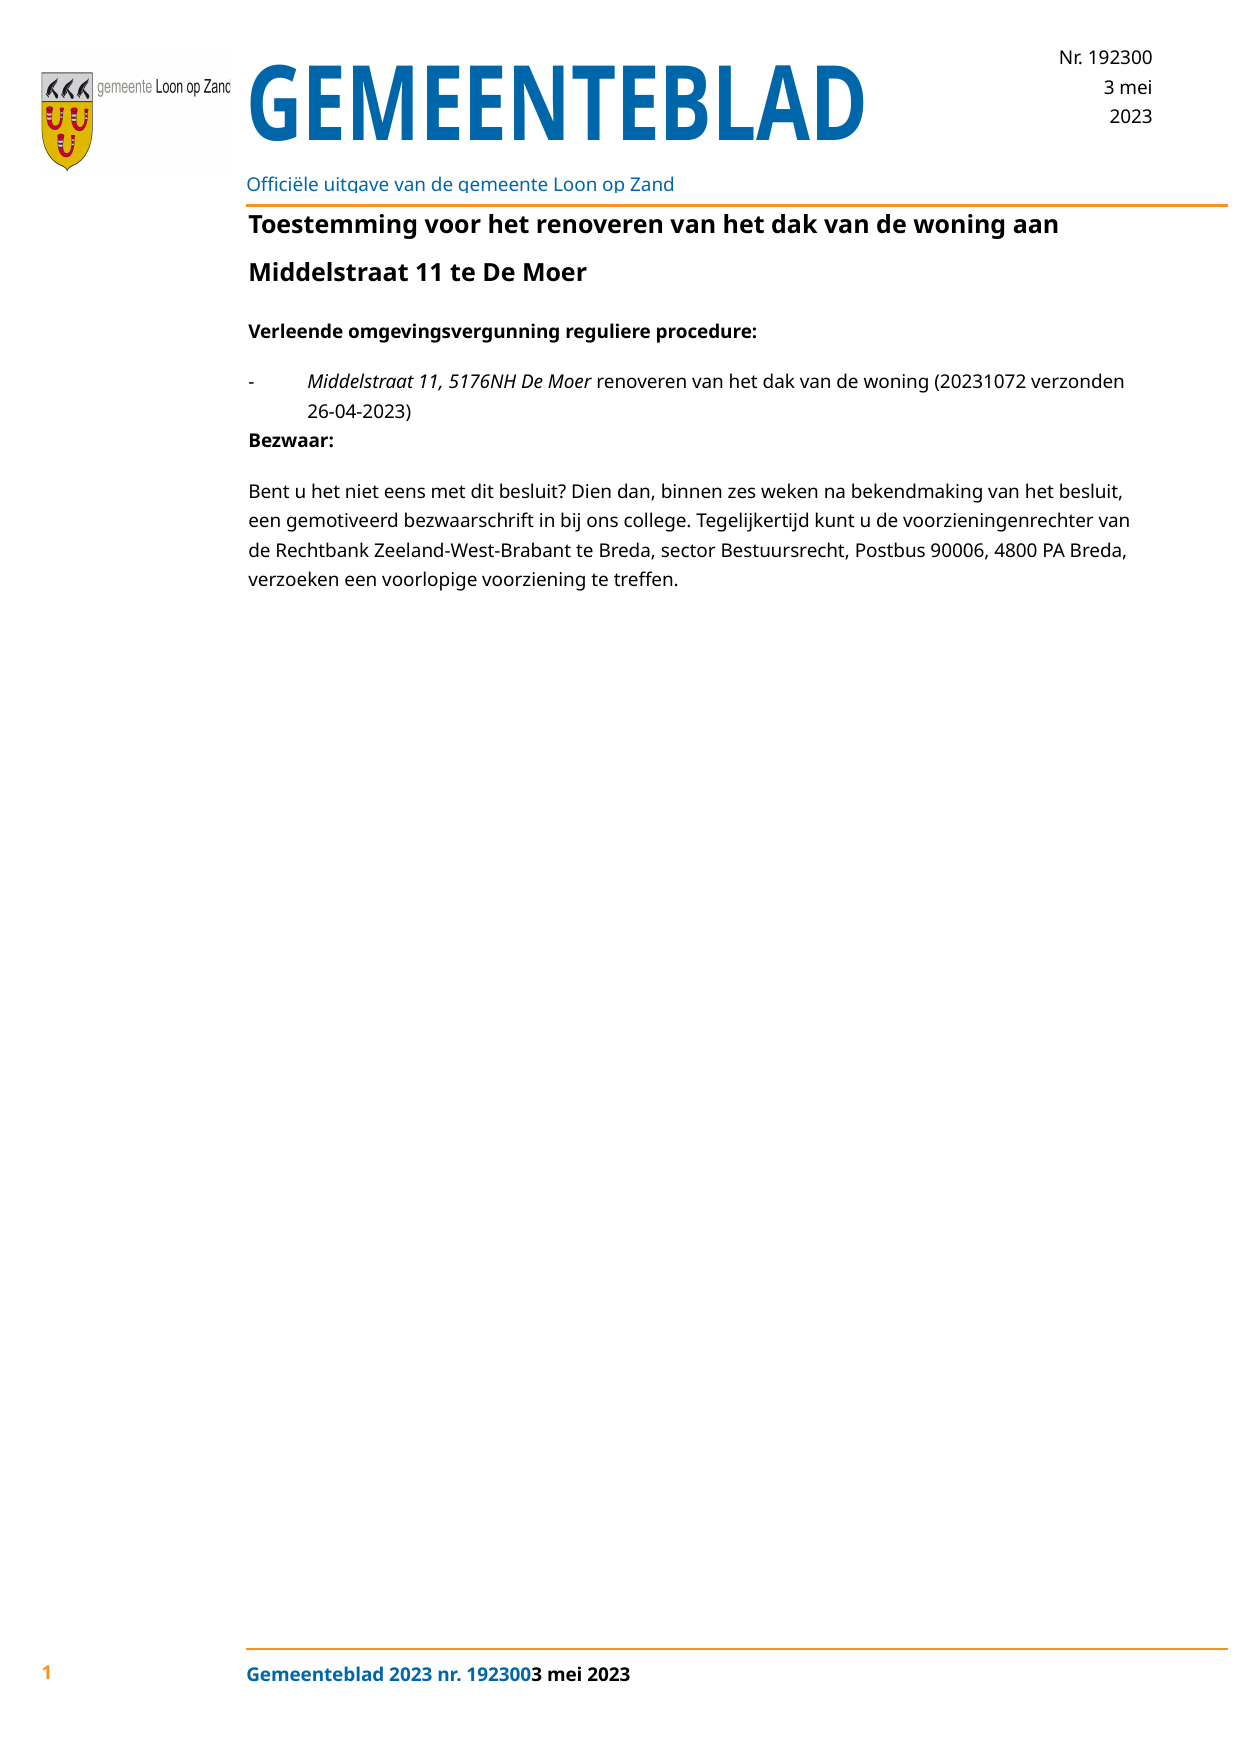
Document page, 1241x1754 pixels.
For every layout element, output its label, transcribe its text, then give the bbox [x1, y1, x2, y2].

list Middelstraat 11, 5176NH De Moer renoveren van het dak van de woning (20231072 verzonden 26-04-2023) [248, 368, 1152, 424]
text Verleende omgevingsvergunning reguliere procedure: [248, 318, 1152, 344]
text Bezwaar: [248, 427, 1152, 453]
picture [41, 47, 231, 172]
text Toestemming voor het renoveren van het dak van de woning aan Middelstraat 11 te De Moer [248, 207, 1152, 288]
text Bent u het niet eens met dit besluit? Dien dan, binnen zes weken na bekendmaking van het besluit, een gemotiveerd bezwaarschrift in bij ons college. Tegelijkertijd kunt u de voorzieningenrechter van de Rechtbank Zeeland-West-Brabant te Breda, sector Bestuursrecht, Postbus 90006, 4800 PA Breda, verzoeken een voorlopige voorziening te treffen. [248, 478, 1152, 592]
